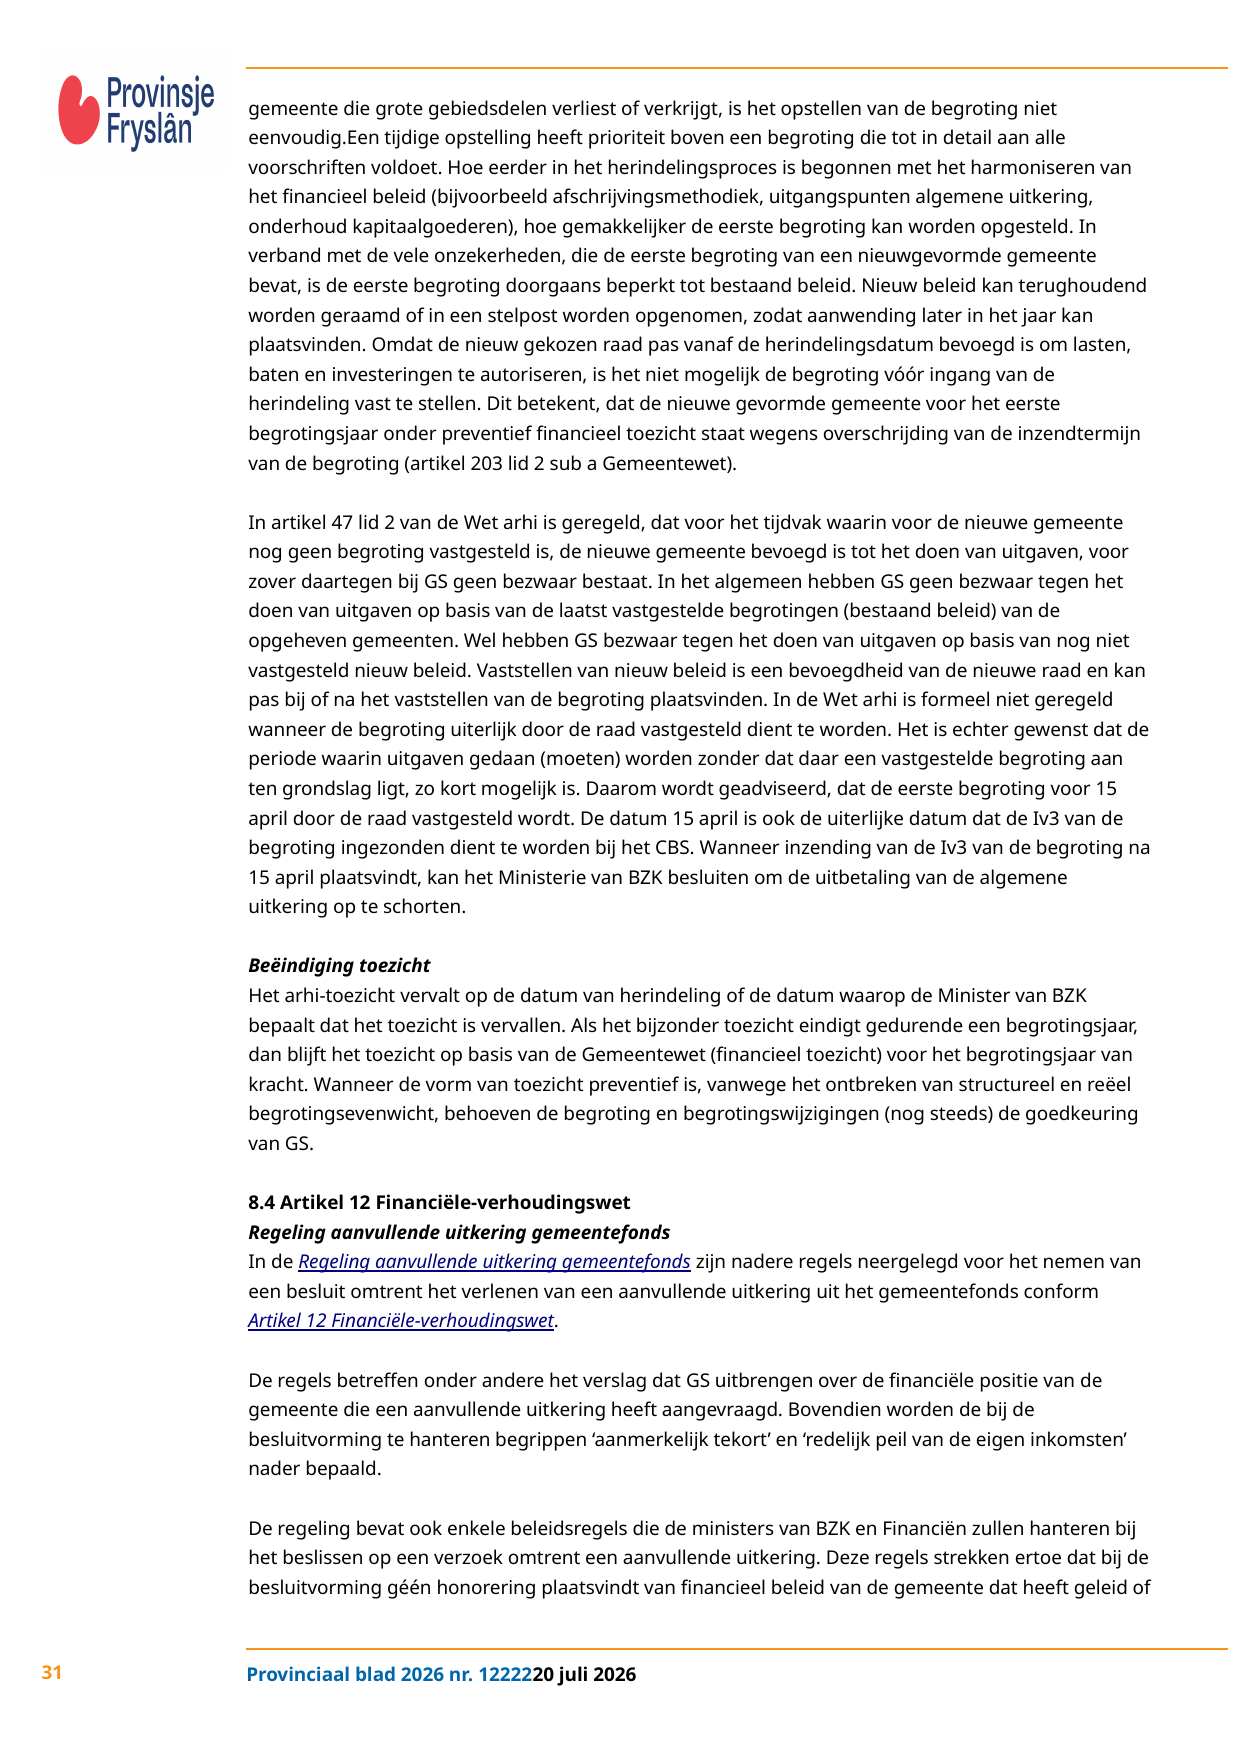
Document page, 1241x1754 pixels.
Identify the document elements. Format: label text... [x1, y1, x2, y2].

text De regeling bevat ook enkele beleidsregels die de ministers van BZK en Financiën zullen hanteren bij het beslissen op een verzoek omtrent een aanvullende uitkering. Deze regels strekken ertoe dat bij de besluitvorming géén honorering plaatsvindt van financieel beleid van de gemeente dat heeft geleid of [248, 1515, 1152, 1600]
text De regels betreffen onder andere het verslag dat GS uitbrengen over de financiële positie van de gemeente die een aanvullende uitkering heeft aangevraagd. Bovendien worden de bij de besluitvorming te hanteren begrippen ‘aanmerkelijk tekort’ en ‘redelijk peil van de eigen inkomsten’ nader bepaald. [248, 1367, 1152, 1481]
text Beëindiging toezicht [248, 953, 1152, 978]
text 8.4 Artikel 12 Financiële-verhoudingswet [248, 1189, 1152, 1215]
text In artikel 47 lid 2 van de Wet arhi is geregeld, dat voor het tijdvak waarin voor de nieuwe gemeente nog geen begroting vastgesteld is, de nieuwe gemeente bevoegd is tot het doen van uitgaven, voor zover daartegen bij GS geen bezwaar bestaat. In het algemeen hebben GS geen bezwaar tegen het doen van uitgaven op basis van de laatst vastgestelde begrotingen (bestaand beleid) van de opgeheven gemeenten. Wel hebben GS bezwaar tegen het doen van uitgaven op basis van nog niet vastgesteld nieuw beleid. Vaststellen van nieuw beleid is een bevoegdheid van de nieuwe raad en kan pas bij of na het vaststellen van de begroting plaatsvinden. In de Wet arhi is formeel niet geregeld wanneer de begroting uiterlijk door de raad vastgesteld dient te worden. Het is echter gewenst dat de periode waarin uitgaven gedaan (moeten) worden zonder dat daar een vastgestelde begroting aan ten grondslag ligt, zo kort mogelijk is. Daarom wordt geadviseerd, dat de eerste begroting voor 15 april door de raad vastgesteld wordt. De datum 15 april is ook de uiterlijke datum dat de Iv3 van de begroting ingezonden dient te worden bij het CBS. Wanneer inzending van de Iv3 van de begroting na 15 april plaatsvindt, kan het Ministerie van BZK besluiten om de uitbetaling van de algemene uitkering op te schorten. [248, 509, 1152, 919]
text Het arhi-toezicht vervalt op de datum van herindeling of de datum waarop de Minister van BZK bepaalt dat het toezicht is vervallen. Als het bijzonder toezicht eindigt gedurende een begrotingsjaar, dan blijft het toezicht op basis van de Gemeentewet (financieel toezicht) voor het begrotingsjaar van kracht. Wanneer de vorm van toezicht preventief is, vanwege het ontbreken van structureel en reëel begrotingsevenwicht, behoeven de begroting en begrotingswijzigingen (nog steeds) de goedkeuring van GS. [248, 982, 1152, 1156]
text Regeling aanvullende uitkering gemeentefonds [248, 1219, 1152, 1245]
text gemeente die grote gebiedsdelen verliest of verkrijgt, is het opstellen van de begroting niet eenvoudig.Een tijdige opstelling heeft prioriteit boven een begroting die tot in detail aan alle voorschriften voldoet. Hoe eerder in het herindelingsproces is begonnen met het harmoniseren van het financieel beleid (bijvoorbeeld afschrijvingsmethodiek, uitgangspunten algemene uitkering, onderhoud kapitaalgoederen), hoe gemakkelijker de eerste begroting kan worden opgesteld. In verband met de vele onzekerheden, die de eerste begroting van een nieuwgevormde gemeente bevat, is de eerste begroting doorgaans beperkt tot bestaand beleid. Nieuw beleid kan terughoudend worden geraamd of in een stelpost worden opgenomen, zodat aanwending later in het jaar kan plaatsvinden. Omdat de nieuw gekozen raad pas vanaf de herindelingsdatum bevoegd is om lasten, baten en investeringen te autoriseren, is het niet mogelijk de begroting vóór ingang van de herindeling vast te stellen. Dit betekent, dat de nieuwe gevormde gemeente voor het eerste begrotingsjaar onder preventief financieel toezicht staat wegens overschrijding van de inzendtermijn van de begroting (artikel 203 lid 2 sub a Gemeentewet). [248, 95, 1152, 476]
picture [41, 47, 231, 172]
text In de Regeling aanvullende uitkering gemeentefonds zijn nadere regels neergelegd voor het nemen van een besluit omtrent het verlenen van een aanvullende uitkering uit het gemeentefonds conform Artikel 12 Financiële-verhoudingswet. [248, 1248, 1152, 1333]
